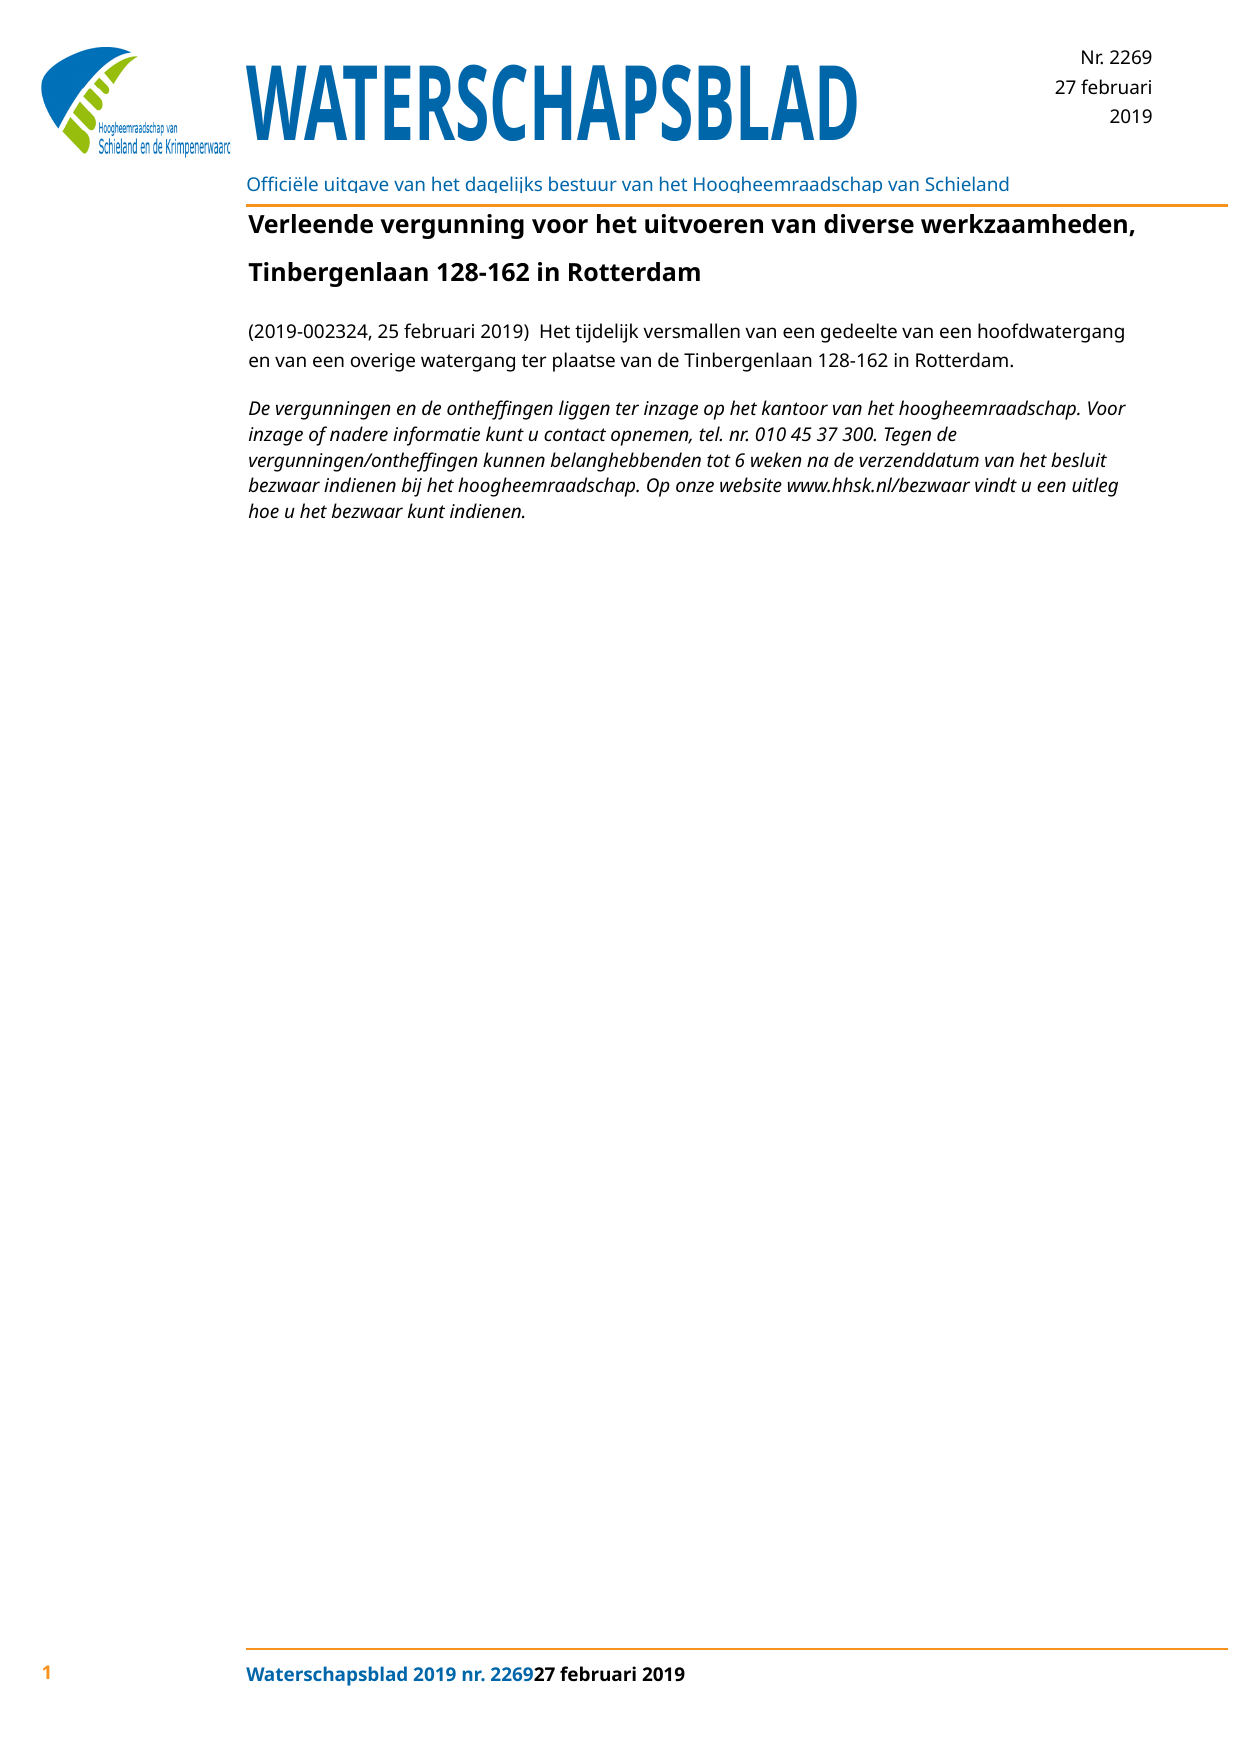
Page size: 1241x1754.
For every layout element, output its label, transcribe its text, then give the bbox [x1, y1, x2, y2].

text De vergunningen en de ontheffingen liggen ter inzage op het kantoor van het hoogheemraadschap. Voor inzage of nadere informatie kunt u contact opnemen, tel. nr. 010 45 37 300. Tegen de vergunningen/ontheffingen kunnen belanghebbenden tot 6 weken na de verzenddatum van het besluit bezwaar indienen bij het hoogheemraadschap. Op onze website www.hhsk.nl/bezwaar vindt u een uitleg hoe u het bezwaar kunt indienen. [248, 395, 1152, 524]
picture [41, 47, 231, 172]
text (2019-002324, 25 februari 2019) Het tijdelijk versmallen van een gedeelte van een hoofdwatergang en van een overige watergang ter plaatse van de Tinbergenlaan 128-162 in Rotterdam. [248, 318, 1152, 373]
text Verleende vergunning voor het uitvoeren van diverse werkzaamheden, Tinbergenlaan 128-162 in Rotterdam [248, 207, 1152, 288]
